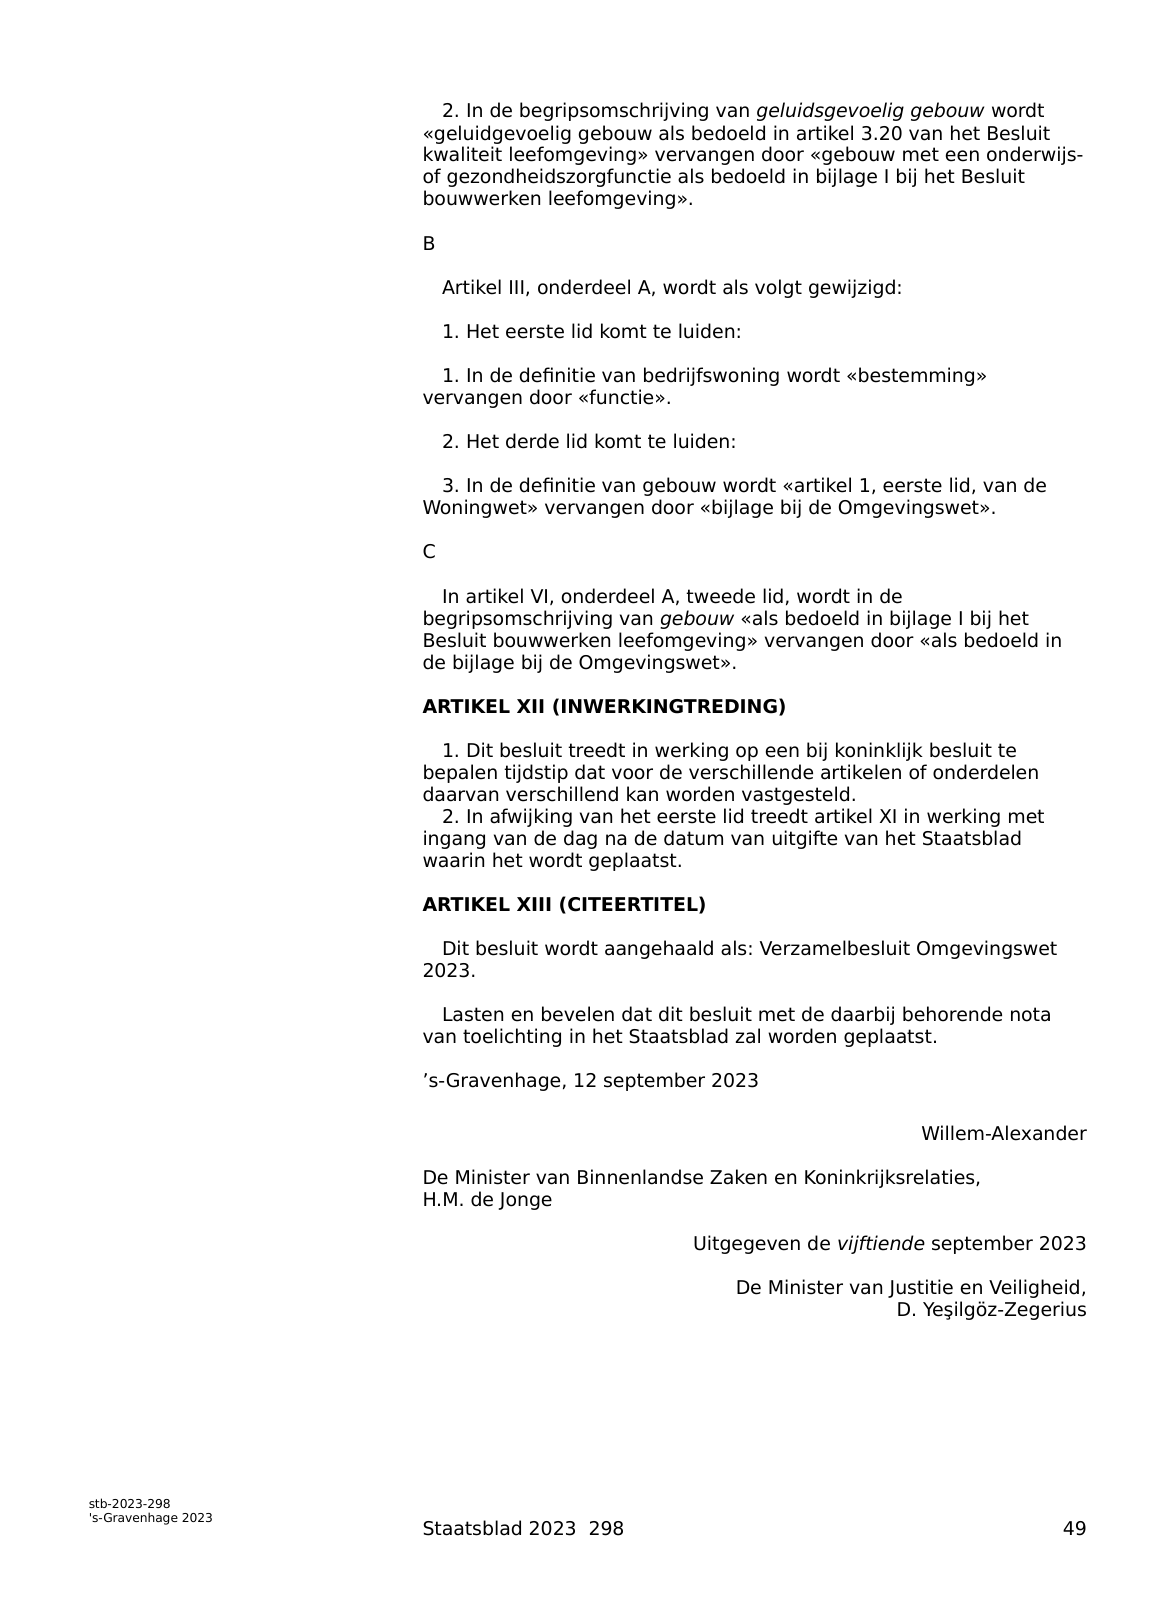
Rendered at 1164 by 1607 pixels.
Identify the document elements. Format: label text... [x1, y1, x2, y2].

text ’s-Gravenhage, 12 september 2023 [422, 1070, 1087, 1092]
text 2. In afwijking van het eerste lid treedt artikel XI in werking met ingang van de dag na de datum van uitgifte van het Staatsblad waarin het wordt geplaatst. [422, 806, 1087, 872]
subtitle ARTIKEL XII (INWERKINGTREDING) [422, 696, 1087, 718]
text De Minister van Binnenlandse Zaken en Koninkrijksrelaties, H.M. de Jonge [422, 1167, 1087, 1211]
text 's-Gravenhage 2023 [88, 1511, 323, 1525]
text Dit besluit wordt aangehaald als: Verzamelbesluit Omgevingswet 2023. [422, 938, 1087, 982]
text stb-2023-298 [88, 1497, 323, 1511]
text In artikel VI, onderdeel A, tweede lid, wordt in de begripsomschrijving van gebouw «als bedoeld in bijlage I bij het Besluit bouwwerken leefomgeving» vervangen door «als bedoeld in de bijlage bij de Omgevingswet». [422, 586, 1087, 673]
text Artikel III, onderdeel A, wordt als volgt gewijzigd: [422, 277, 1087, 299]
text 2. In de begripsomschrijving van geluidsgevoelig gebouw wordt «geluidgevoelig gebouw als bedoeld in artikel 3.20 van het Besluit kwaliteit leefomgeving» vervangen door «gebouw met een onderwijs- of gezondheidszorgfunctie als bedoeld in bijlage I bij het Besluit bouwwerken leefomgeving». [422, 100, 1087, 210]
text 1. Het eerste lid komt te luiden: [422, 321, 1087, 343]
text 2. Het derde lid komt te luiden: [422, 431, 1087, 453]
text C [422, 541, 1087, 563]
text Uitgegeven de vijftiende september 2023 [422, 1233, 1087, 1255]
text 1. Dit besluit treedt in werking op een bij koninklijk besluit te bepalen tijdstip dat voor de verschillende artikelen of onderdelen daarvan verschillend kan worden vastgesteld. [422, 740, 1087, 806]
text De Minister van Justitie en Veiligheid, D. Yeşilgöz-Zegerius [422, 1277, 1087, 1321]
text 3. In de definitie van gebouw wordt «artikel 1, eerste lid, van de Woningwet» vervangen door «bijlage bij de Omgevingswet». [422, 475, 1087, 519]
subtitle ARTIKEL XIII (CITEERTITEL) [422, 894, 1087, 916]
text Willem-Alexander [422, 1122, 1087, 1144]
text Lasten en bevelen dat dit besluit met de daarbij behorende nota van toelichting in het Staatsblad zal worden geplaatst. [422, 1004, 1087, 1048]
text 1. In de definitie van bedrijfswoning wordt «bestemming» vervangen door «functie». [422, 365, 1087, 409]
text B [422, 232, 1087, 254]
